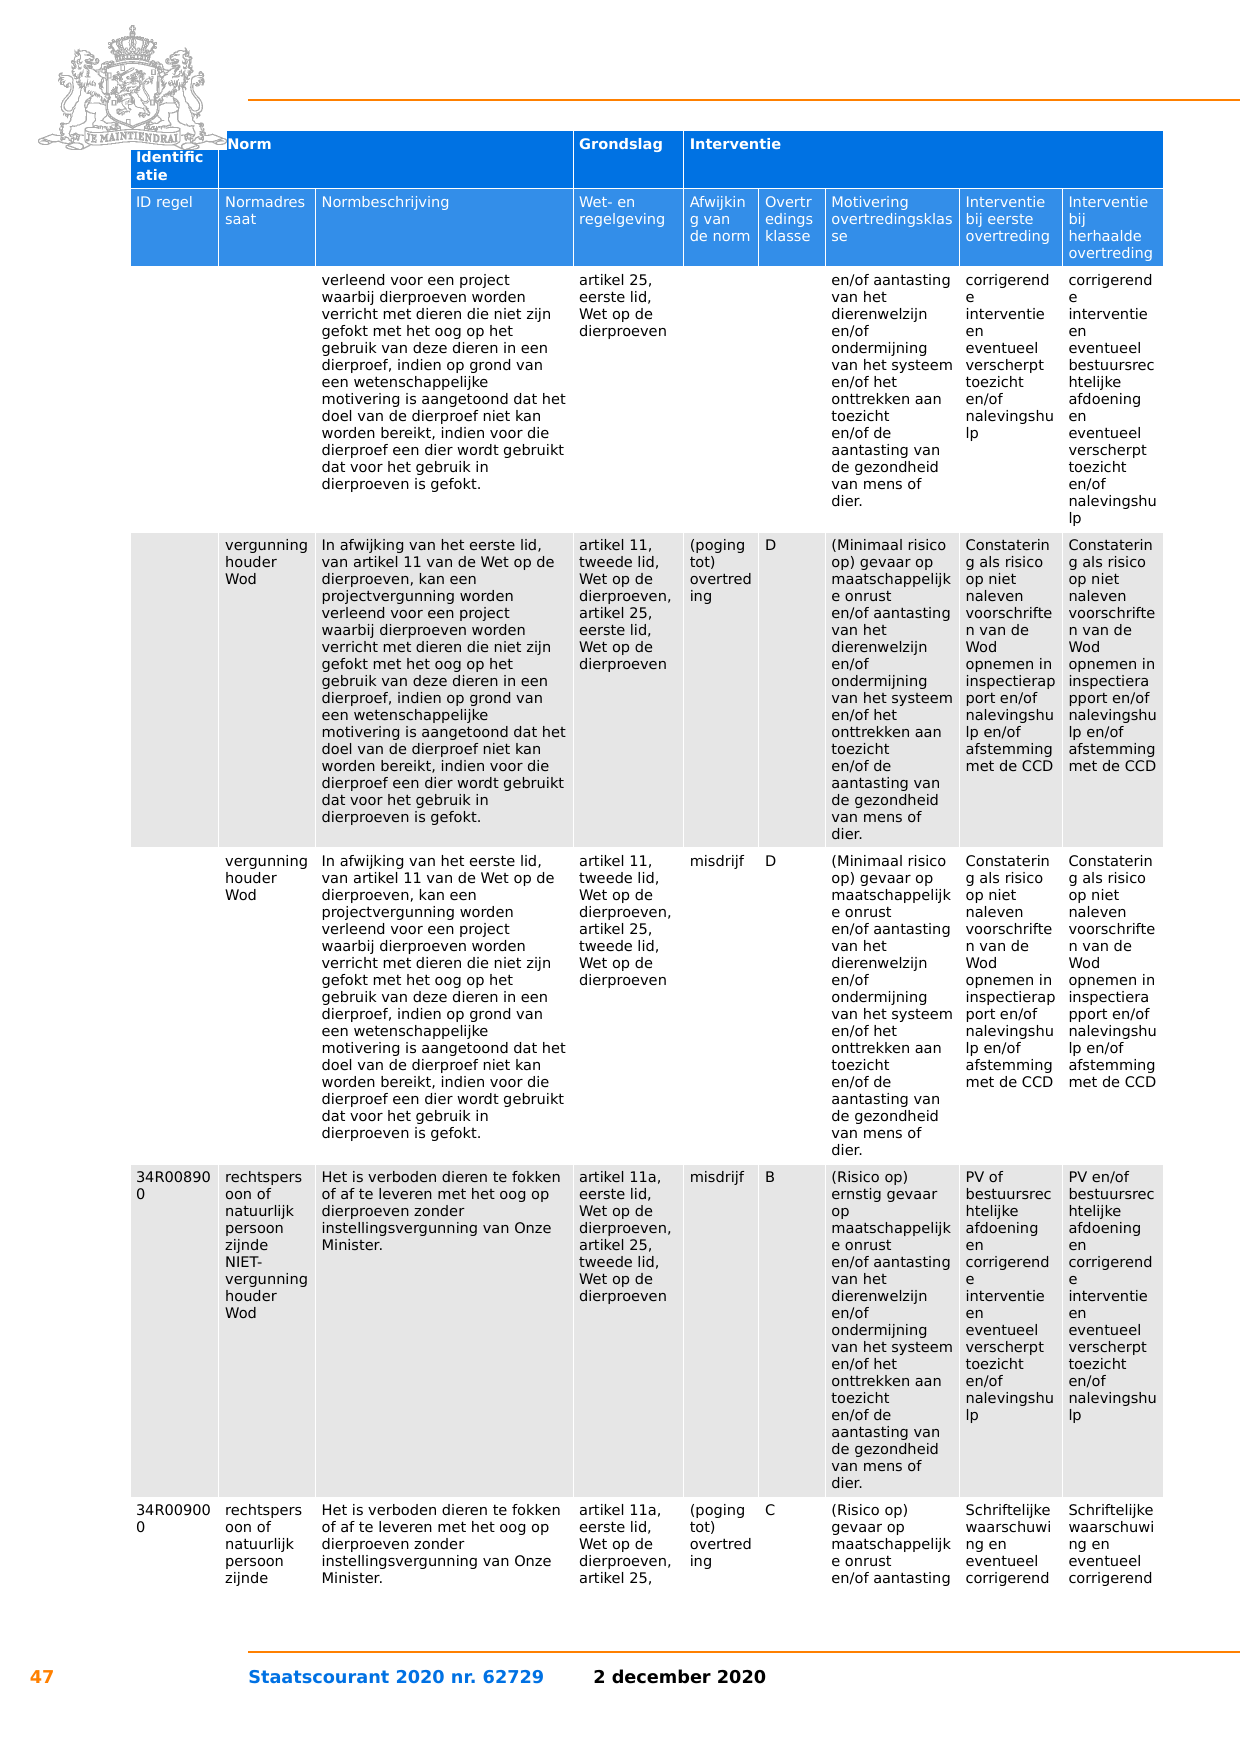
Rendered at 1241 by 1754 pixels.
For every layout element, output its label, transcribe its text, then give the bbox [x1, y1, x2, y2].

table_cell D [759, 849, 825, 1163]
table_cell ID regel [131, 189, 218, 266]
table_cell (Minimaal risico op) gevaar op maatschappelijke onrust en/of aantasting van het dierenwelzijn en/of ondermijning van het systeem en/of het onttrekken aan toezicht en/of de aantasting van de gezondheid van mens of dier. [826, 533, 959, 847]
table_cell Constatering als risico op niet naleven voorschriften van de Wod opnemen in inspectierapport en/of nalevingshulp en/of afstemming met de CCD [960, 533, 1062, 847]
table_cell artikel 11a, eerste lid, Wet op de dierproeven, artikel 25, tweede lid, Wet op de dierproeven [574, 1165, 683, 1497]
table_cell artikel 11a, eerste lid, Wet op de dierproeven, artikel 25, [574, 1498, 683, 1592]
table_cell [131, 533, 218, 847]
table_cell Schriftelijke waarschuwing en eventueel corrigerend [1063, 1498, 1163, 1592]
table_cell corrigerende interventie en eventueel verscherpt toezicht en/of nalevingshulp [960, 268, 1062, 531]
table_cell (Risico op) ernstig gevaar op maatschappelijke onrust en/of aantasting van het dierenwelzijn en/of ondermijning van het systeem en/of het onttrekken aan toezicht en/of de aantasting van de gezondheid van mens of dier. [826, 1165, 959, 1497]
table_cell en/of aantasting van het dierenwelzijn en/of ondermijning van het systeem en/of het onttrekken aan toezicht en/of de aantasting van de gezondheid van mens of dier. [826, 268, 959, 531]
table_cell (poging tot) overtreding [684, 533, 758, 847]
table_cell vergunninghouder Wod [219, 849, 315, 1163]
table_cell Constatering als risico op niet naleven voorschriften van de Wod opnemen in inspectierapport en/of nalevingshulp en/of afstemming met de CCD [1063, 849, 1163, 1163]
table_cell 34R008900 [131, 1165, 218, 1497]
table_cell Afwijking van de norm [684, 189, 758, 266]
table_cell artikel 11, tweede lid, Wet op de dierproeven, artikel 25, tweede lid, Wet op de dierproeven [574, 849, 683, 1163]
table_cell C [759, 1498, 825, 1592]
table_cell [131, 268, 218, 531]
table_cell Schriftelijke waarschuwing en eventueel corrigerend [960, 1498, 1062, 1592]
table_cell Het is verboden dieren te fokken of af te leveren met het oog op dierproeven zonder instellingsvergunning van Onze Minister. [316, 1498, 573, 1592]
table_cell corrigerende interventie en eventueel bestuursrechtelijke afdoening en eventueel verscherpt toezicht en/of nalevingshulp [1063, 268, 1163, 531]
table_cell verleend voor een project waarbij dierproeven worden verricht met dieren die niet zijn gefokt met het oog op het gebruik van deze dieren in een dierproef, indien op grond van een wetenschappelijke motivering is aangetoond dat het doel van de dierproef niet kan worden bereikt, indien voor die dierproef een dier wordt gebruikt dat voor het gebruik in dierproeven is gefokt. [316, 268, 573, 531]
table_header Interventie [684, 131, 1163, 188]
table_cell [131, 849, 218, 1163]
table_header Grondslag [574, 131, 683, 188]
table_cell [759, 268, 825, 531]
table_cell (Minimaal risico op) gevaar op maatschappelijke onrust en/of aantasting van het dierenwelzijn en/of ondermijning van het systeem en/of het onttrekken aan toezicht en/of de aantasting van de gezondheid van mens of dier. [826, 849, 959, 1163]
table_cell rechtspersoon of natuurlijk persoon zijnde NIET- vergunninghouder Wod [219, 1165, 315, 1497]
table_cell PV of bestuursrechtelijke afdoening en corrigerende interventie en eventueel verscherpt toezicht en/of nalevingshulp [960, 1165, 1062, 1497]
table_cell 34R009000 [131, 1498, 218, 1592]
table_cell Normbeschrijving [316, 189, 573, 266]
table_cell Interventie bij eerste overtreding [960, 189, 1062, 266]
table_cell Motivering overtredingsklasse [826, 189, 959, 266]
table_header Identificatie [131, 150, 218, 188]
table_cell In afwijking van het eerste lid, van artikel 11 van de Wet op de dierproeven, kan een projectvergunning worden verleend voor een project waarbij dierproeven worden verricht met dieren die niet zijn gefokt met het oog op het gebruik van deze dieren in een dierproef, indien op grond van een wetenschappelijke motivering is aangetoond dat het doel van de dierproef niet kan worden bereikt, indien voor die dierproef een dier wordt gebruikt dat voor het gebruik in dierproeven is gefokt. [316, 533, 573, 847]
table_header Norm [219, 131, 573, 188]
table_cell Wet- en regelgeving [574, 189, 683, 266]
table_cell misdrijf [684, 849, 758, 1163]
table_cell Constatering als risico op niet naleven voorschriften van de Wod opnemen in inspectierapport en/of nalevingshulp en/of afstemming met de CCD [1063, 533, 1163, 847]
table_cell In afwijking van het eerste lid, van artikel 11 van de Wet op de dierproeven, kan een projectvergunning worden verleend voor een project waarbij dierproeven worden verricht met dieren die niet zijn gefokt met het oog op het gebruik van deze dieren in een dierproef, indien op grond van een wetenschappelijke motivering is aangetoond dat het doel van de dierproef niet kan worden bereikt, indien voor die dierproef een dier wordt gebruikt dat voor het gebruik in dierproeven is gefokt. [316, 849, 573, 1163]
table_cell artikel 25, eerste lid, Wet op de dierproeven [574, 268, 683, 531]
picture [38, 25, 227, 150]
table_cell D [759, 533, 825, 847]
table_cell Interventie bij herhaalde overtreding [1063, 189, 1163, 266]
table_cell Normadressaat [219, 189, 315, 266]
table_cell B [759, 1165, 825, 1497]
table_cell vergunninghouder Wod [219, 533, 315, 847]
table_cell Het is verboden dieren te fokken of af te leveren met het oog op dierproeven zonder instellingsvergunning van Onze Minister. [316, 1165, 573, 1497]
table_cell artikel 11, tweede lid, Wet op de dierproeven, artikel 25, eerste lid, Wet op de dierproeven [574, 533, 683, 847]
table_cell [219, 268, 315, 531]
table_cell (Risico op) gevaar op maatschappelijke onrust en/of aantasting [826, 1498, 959, 1592]
table_cell Overtredingsklasse [759, 189, 825, 266]
table_cell [684, 268, 758, 531]
table_cell rechtspersoon of natuurlijk persoon zijnde [219, 1498, 315, 1592]
table_cell (poging tot) overtreding [684, 1498, 758, 1592]
table_cell PV en/of bestuursrechtelijke afdoening en corrigerende interventie en eventueel verscherpt toezicht en/of nalevingshulp [1063, 1165, 1163, 1497]
table_cell misdrijf [684, 1165, 758, 1497]
table_cell Constatering als risico op niet naleven voorschriften van de Wod opnemen in inspectierapport en/of nalevingshulp en/of afstemming met de CCD [960, 849, 1062, 1163]
